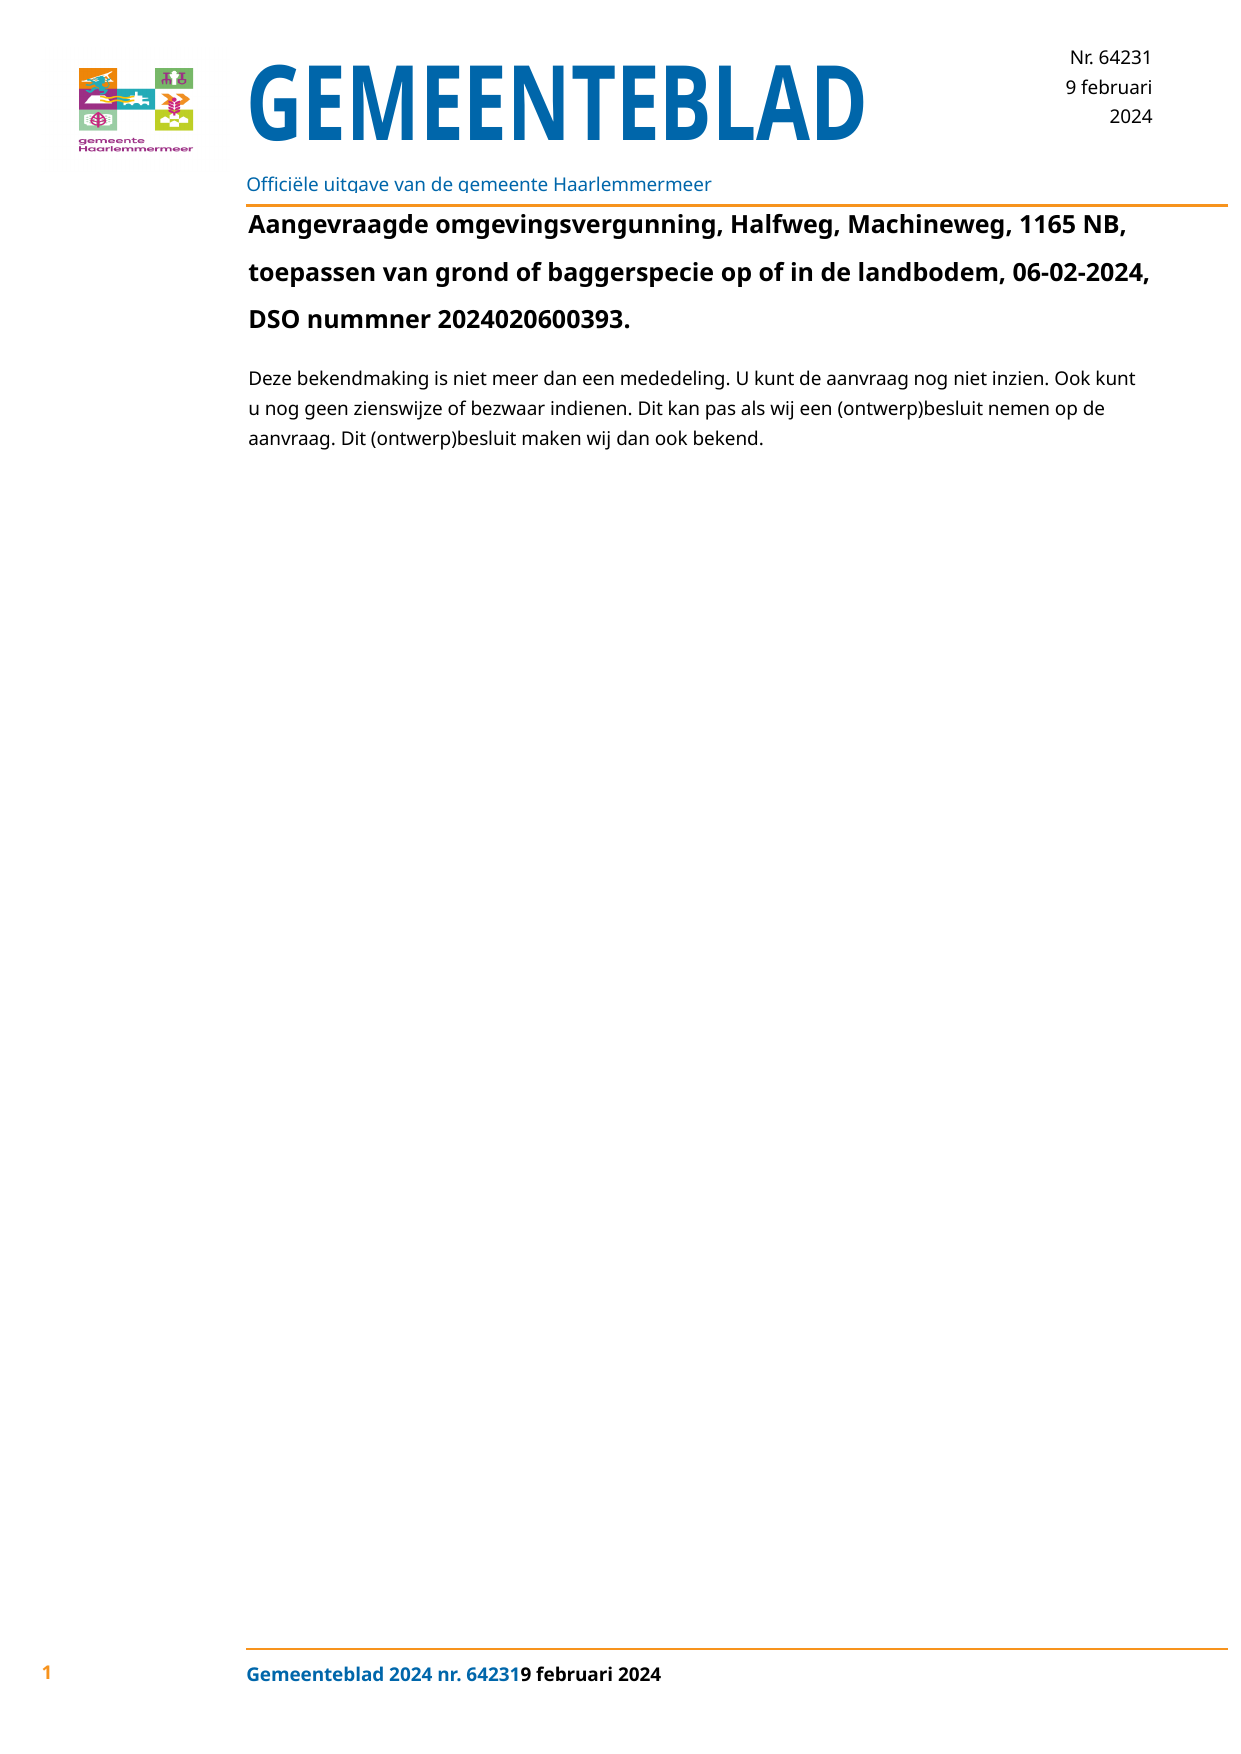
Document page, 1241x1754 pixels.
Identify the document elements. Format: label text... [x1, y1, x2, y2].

picture [41, 47, 231, 172]
text Deze bekendmaking is niet meer dan een mededeling. U kunt de aanvraag nog niet inzien. Ook kunt u nog geen zienswijze of bezwaar indienen. Dit kan pas als wij een (ontwerp)besluit nemen op de aanvraag. Dit (ontwerp)besluit maken wij dan ook bekend. [248, 366, 1152, 450]
text Aangevraagde omgevingsvergunning, Halfweg, Machineweg, 1165 NB, toepassen van grond of baggerspecie op of in de landbodem, 06-02-2024, DSO nummner 2024020600393. [248, 207, 1152, 336]
